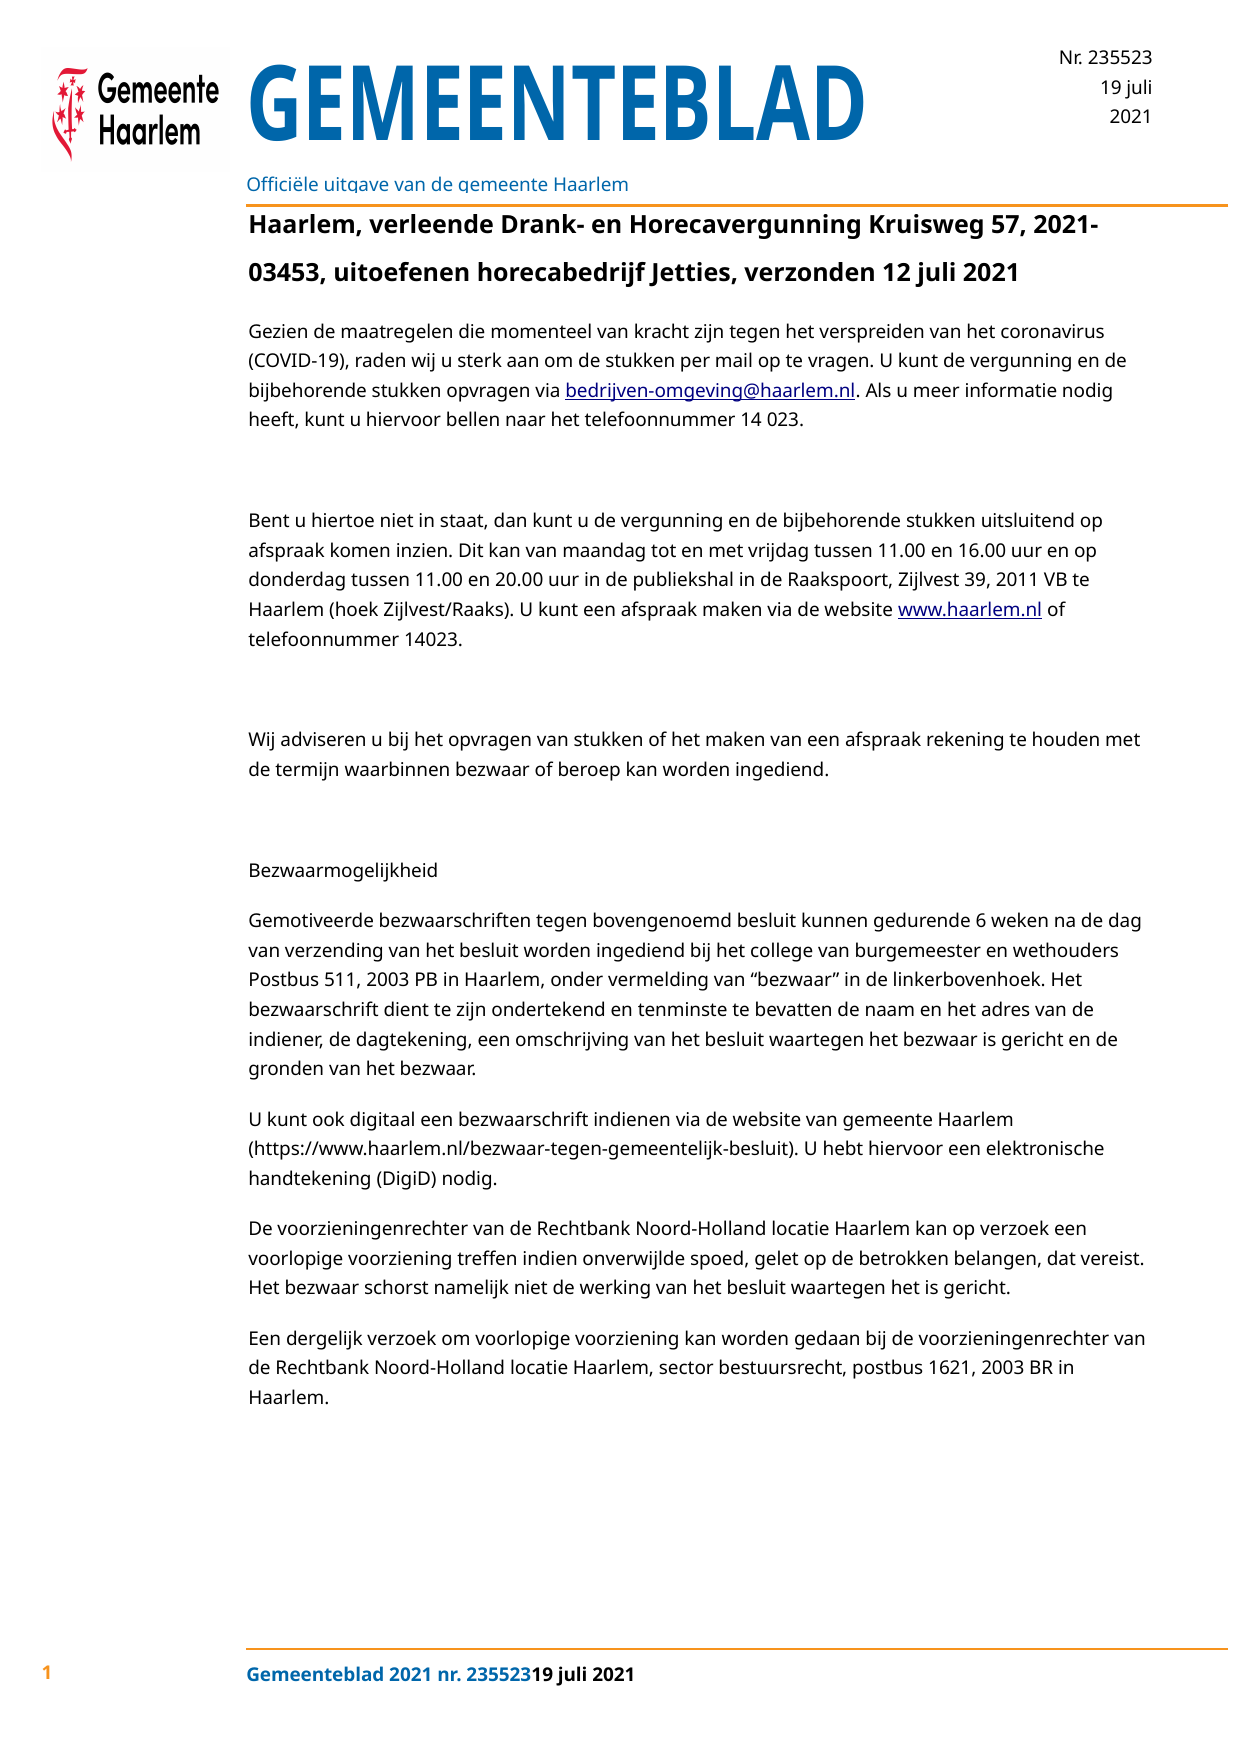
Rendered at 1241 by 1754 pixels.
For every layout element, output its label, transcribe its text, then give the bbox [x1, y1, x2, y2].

text De voorzieningenrechter van de Rechtbank Noord-Holland locatie Haarlem kan op verzoek een voorlopige voorziening treffen indien onverwijlde spoed, gelet op de betrokken belangen, dat vereist. Het bezwaar schorst namelijk niet de werking van het besluit waartegen het is gericht. [248, 1215, 1152, 1300]
text U kunt ook digitaal een bezwaarschrift indienen via de website van gemeente Haarlem (https://www.haarlem.nl/bezwaar-tegen-gemeentelijk-besluit). U hebt hiervoor een elektronische handtekening (DigiD) nodig. [248, 1106, 1152, 1191]
text Bezwaarmogelijkheid [248, 857, 1152, 883]
text Gezien de maatregelen die momenteel van kracht zijn tegen het verspreiden van het coronavirus (COVID-19), raden wij u sterk aan om de stukken per mail op te vragen. U kunt de vergunning en de bijbehorende stukken opvragen via bedrijven-omgeving@haarlem.nl. Als u meer informatie nodig heeft, kunt u hiervoor bellen naar het telefoonnummer 14 023. [248, 318, 1152, 432]
text Bent u hiertoe niet in staat, dan kunt u de vergunning en de bijbehorende stukken uitsluitend op afspraak komen inzien. Dit kan van maandag tot en met vrijdag tussen 11.00 en 16.00 uur en op donderdag tussen 11.00 en 20.00 uur in de publiekshal in de Raakspoort, Zijlvest 39, 2011 VB te Haarlem (hoek Zijlvest/Raaks). U kunt een afspraak maken via de website www.haarlem.nl of telefoonnummer 14023. [248, 507, 1152, 652]
text Haarlem, verleende Drank- en Horecavergunning Kruisweg 57, 2021-03453, uitoefenen horecabedrijf Jetties, verzonden 12 juli 2021 [248, 207, 1152, 288]
text Wij adviseren u bij het opvragen van stukken of het maken van een afspraak rekening te houden met de termijn waarbinnen bezwaar of beroep kan worden ingediend. [248, 727, 1152, 782]
picture [41, 47, 231, 172]
text Een dergelijk verzoek om voorlopige voorziening kan worden gedaan bij de voorzieningenrechter van de Rechtbank Noord-Holland locatie Haarlem, sector bestuursrecht, postbus 1621, 2003 BR in Haarlem. [248, 1325, 1152, 1410]
text Gemotiveerde bezwaarschriften tegen bovengenoemd besluit kunnen gedurende 6 weken na de dag van verzending van het besluit worden ingediend bij het college van burgemeester en wethouders Postbus 511, 2003 PB in Haarlem, onder vermelding van “bezwaar” in de linkerbovenhoek. Het bezwaarschrift dient te zijn ondertekend en tenminste te bevatten de naam en het adres van de indiener, de dagtekening, een omschrijving van het besluit waartegen het bezwaar is gericht en de gronden van het bezwaar. [248, 907, 1152, 1081]
